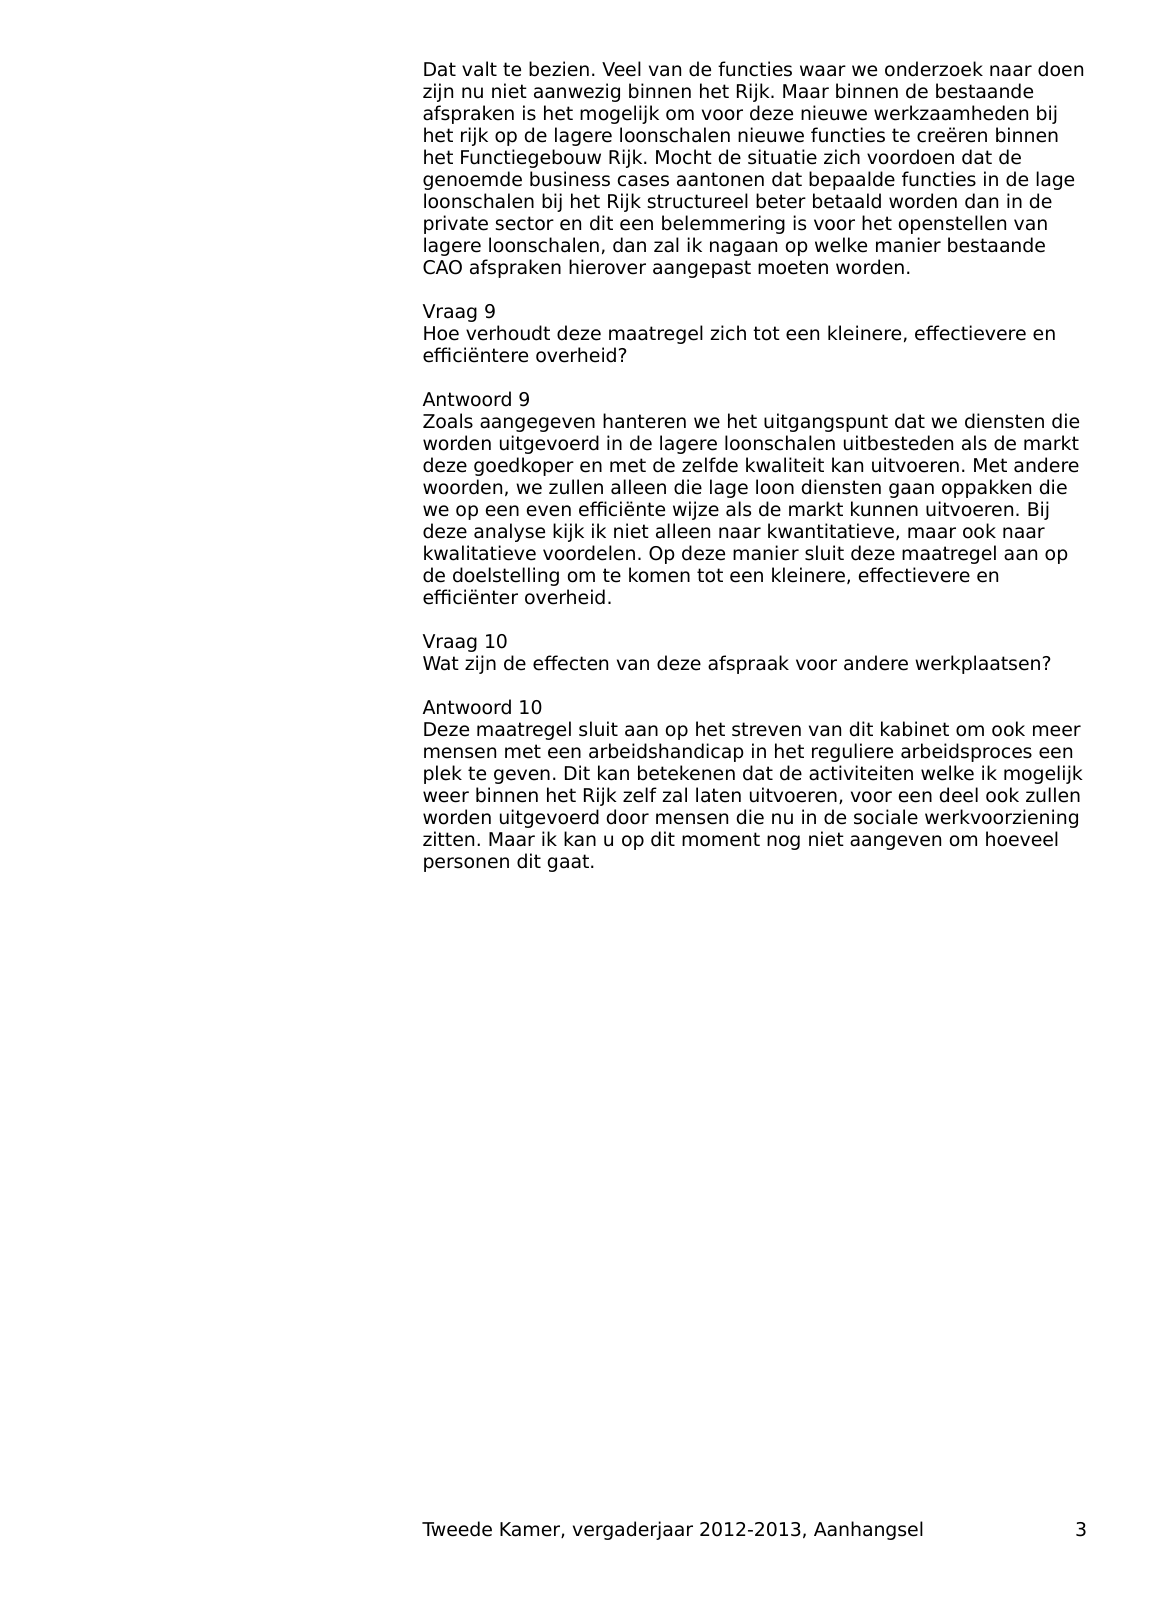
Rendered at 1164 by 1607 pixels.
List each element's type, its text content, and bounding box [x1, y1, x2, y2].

text Deze maatregel sluit aan op het streven van dit kabinet om ook meer mensen met een arbeidshandicap in het reguliere arbeidsproces een plek te geven. Dit kan betekenen dat de activiteiten welke ik mogelijk weer binnen het Rijk zelf zal laten uitvoeren, voor een deel ook zullen worden uitgevoerd door mensen die nu in de sociale werkvoorziening zitten. Maar ik kan u op dit moment nog niet aangeven om hoeveel personen dit gaat. [422, 719, 1087, 873]
text Vraag 9 [422, 301, 1087, 323]
text Zoals aangegeven hanteren we het uitgangspunt dat we diensten die worden uitgevoerd in de lagere loonschalen uitbesteden als de markt deze goedkoper en met de zelfde kwaliteit kan uitvoeren. Met andere woorden, we zullen alleen die lage loon diensten gaan oppakken die we op een even efficiënte wijze als de markt kunnen uitvoeren. Bij deze analyse kijk ik niet alleen naar kwantitatieve, maar ook naar kwalitatieve voordelen. Op deze manier sluit deze maatregel aan op de doelstelling om te komen tot een kleinere, effectievere en efficiënter overheid. [422, 411, 1087, 609]
text Antwoord 9 [422, 389, 1087, 411]
text Antwoord 10 [422, 697, 1087, 719]
text Vraag 10 [422, 631, 1087, 653]
text Dat valt te bezien. Veel van de functies waar we onderzoek naar doen zijn nu niet aanwezig binnen het Rijk. Maar binnen de bestaande afspraken is het mogelijk om voor deze nieuwe werkzaamheden bij het rijk op de lagere loonschalen nieuwe functies te creëren binnen het Functiegebouw Rijk. Mocht de situatie zich voordoen dat de genoemde business cases aantonen dat bepaalde functies in de lage loonschalen bij het Rijk structureel beter betaald worden dan in de private sector en dit een belemmering is voor het openstellen van lagere loonschalen, dan zal ik nagaan op welke manier bestaande CAO afspraken hierover aangepast moeten worden. [422, 59, 1087, 279]
text Wat zijn de effecten van deze afspraak voor andere werkplaatsen? [422, 653, 1087, 675]
text Hoe verhoudt deze maatregel zich tot een kleinere, effectievere en efficiëntere overheid? [422, 323, 1087, 367]
